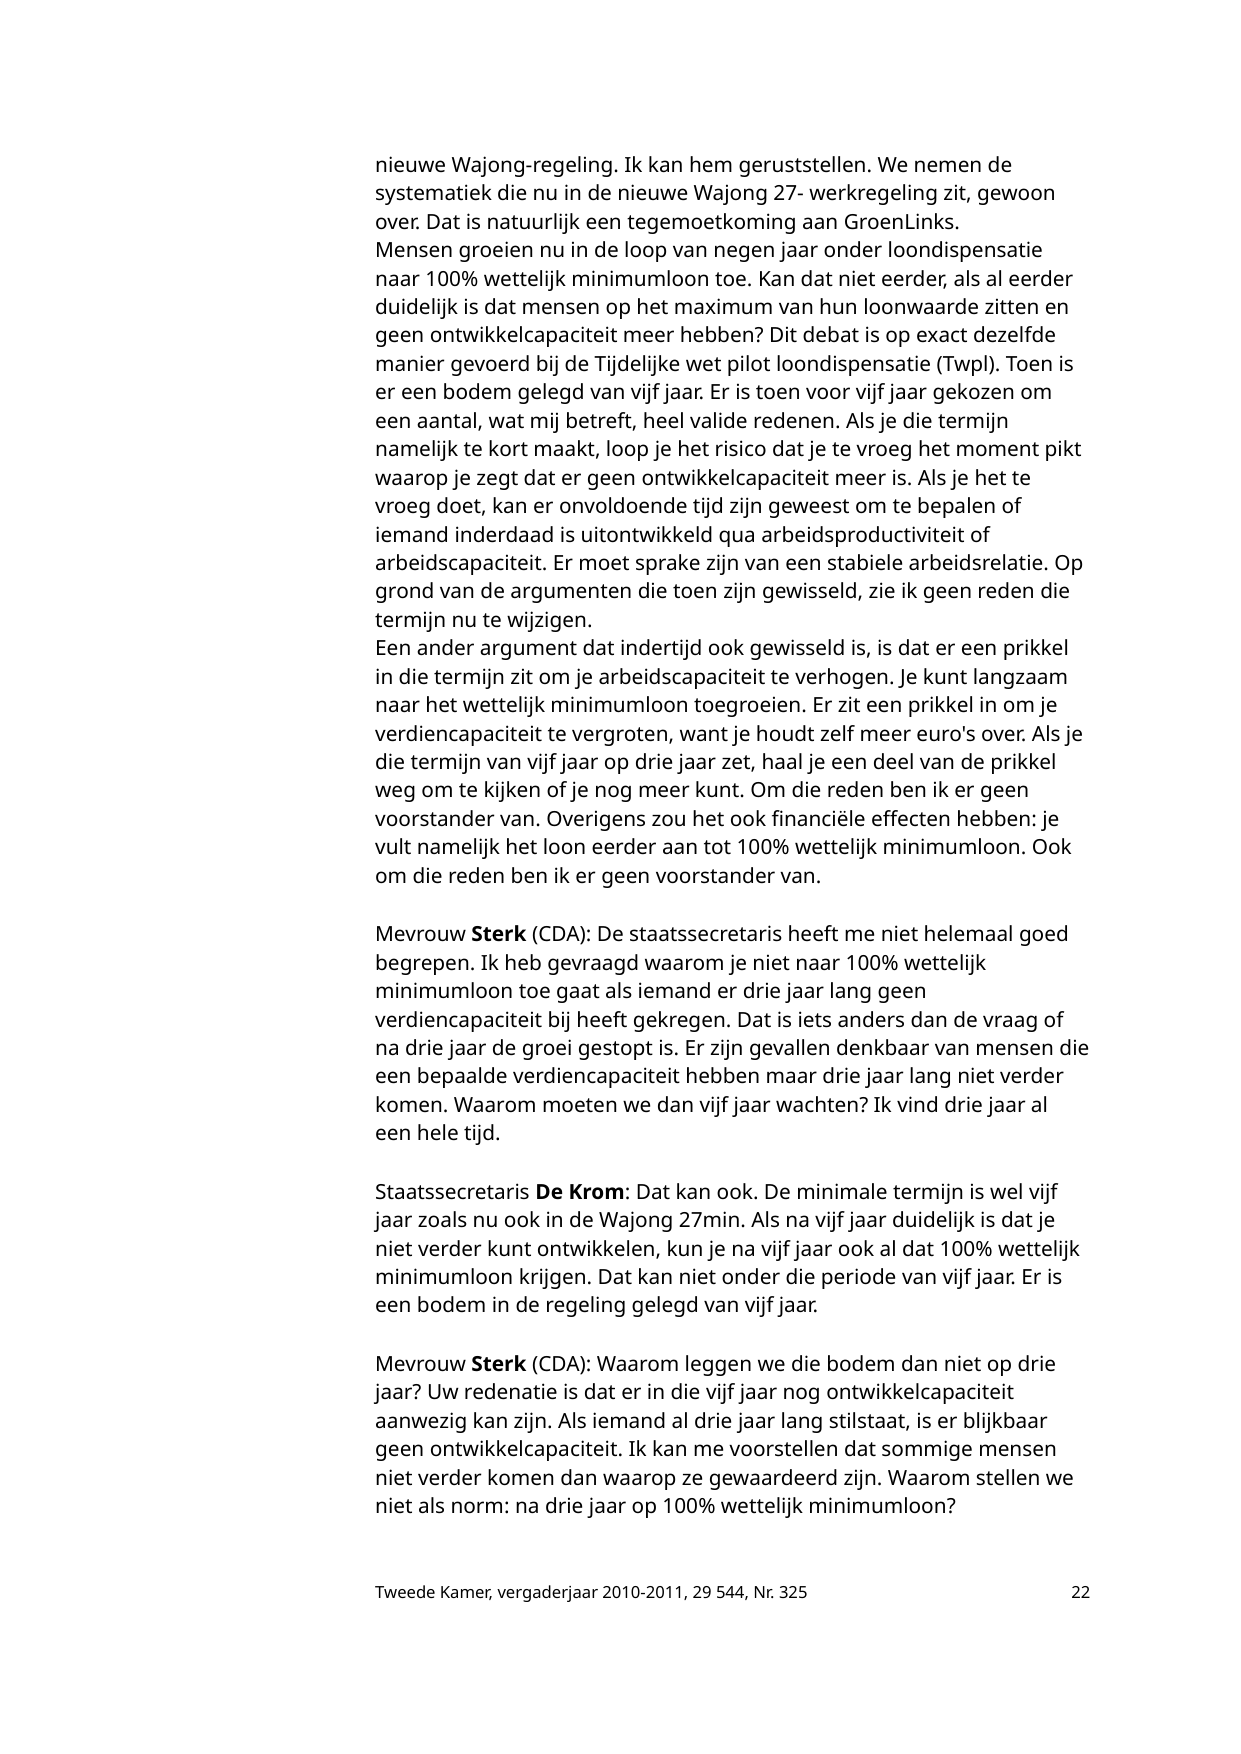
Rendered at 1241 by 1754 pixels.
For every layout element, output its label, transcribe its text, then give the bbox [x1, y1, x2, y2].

text Een ander argument dat indertijd ook gewisseld is, is dat er een prikkel in die termijn zit om je arbeidscapaciteit te verhogen. Je kunt langzaam naar het wettelijk minimumloon toegroeien. Er zit een prikkel in om je verdiencapaciteit te vergroten, want je houdt zelf meer euro's over. Als je die termijn van vijf jaar op drie jaar zet, haal je een deel van de prikkel weg om te kijken of je nog meer kunt. Om die reden ben ik er geen voorstander van. Overigens zou het ook financiële effecten hebben: je vult namelijk het loon eerder aan tot 100% wettelijk minimumloon. Ook om die reden ben ik er geen voorstander van. [375, 633, 1090, 889]
text Staatssecretaris De Krom: Dat kan ook. De minimale termijn is wel vijf jaar zoals nu ook in de Wajong 27min. Als na vijf jaar duidelijk is dat je niet verder kunt ontwikkelen, kun je na vijf jaar ook al dat 100% wettelijk minimumloon krijgen. Dat kan niet onder die periode van vijf jaar. Er is een bodem in de regeling gelegd van vijf jaar. [375, 1177, 1090, 1319]
text Mevrouw Sterk (CDA): De staatssecretaris heeft me niet helemaal goed begrepen. Ik heb gevraagd waarom je niet naar 100% wettelijk minimumloon toe gaat als iemand er drie jaar lang geen verdiencapaciteit bij heeft gekregen. Dat is iets anders dan de vraag of na drie jaar de groei gestopt is. Er zijn gevallen denkbaar van mensen die een bepaalde verdiencapaciteit hebben maar drie jaar lang niet verder komen. Waarom moeten we dan vijf jaar wachten? Ik vind drie jaar al een hele tijd. [375, 919, 1090, 1147]
text nieuwe Wajong-regeling. Ik kan hem geruststellen. We nemen de systematiek die nu in de nieuwe Wajong 27- werkregeling zit, gewoon over. Dat is natuurlijk een tegemoetkoming aan GroenLinks. [375, 150, 1090, 235]
text Mensen groeien nu in de loop van negen jaar onder loondispensatie naar 100% wettelijk minimumloon toe. Kan dat niet eerder, als al eerder duidelijk is dat mensen op het maximum van hun loonwaarde zitten en geen ontwikkelcapaciteit meer hebben? Dit debat is op exact dezelfde manier gevoerd bij de Tijdelijke wet pilot loondispensatie (Twpl). Toen is er een bodem gelegd van vijf jaar. Er is toen voor vijf jaar gekozen om een aantal, wat mij betreft, heel valide redenen. Als je die termijn namelijk te kort maakt, loop je het risico dat je te vroeg het moment pikt waarop je zegt dat er geen ontwikkelcapaciteit meer is. Als je het te vroeg doet, kan er onvoldoende tijd zijn geweest om te bepalen of iemand inderdaad is uitontwikkeld qua arbeidsproductiviteit of arbeidscapaciteit. Er moet sprake zijn van een stabiele arbeidsrelatie. Op grond van de argumenten die toen zijn gewisseld, zie ik geen reden die termijn nu te wijzigen. [375, 235, 1090, 633]
text Mevrouw Sterk (CDA): Waarom leggen we die bodem dan niet op drie jaar? Uw redenatie is dat er in die vijf jaar nog ontwikkelcapaciteit aanwezig kan zijn. Als iemand al drie jaar lang stilstaat, is er blijkbaar geen ontwikkelcapaciteit. Ik kan me voorstellen dat sommige mensen niet verder komen dan waarop ze gewaardeerd zijn. Waarom stellen we niet als norm: na drie jaar op 100% wettelijk minimumloon? [375, 1349, 1090, 1520]
